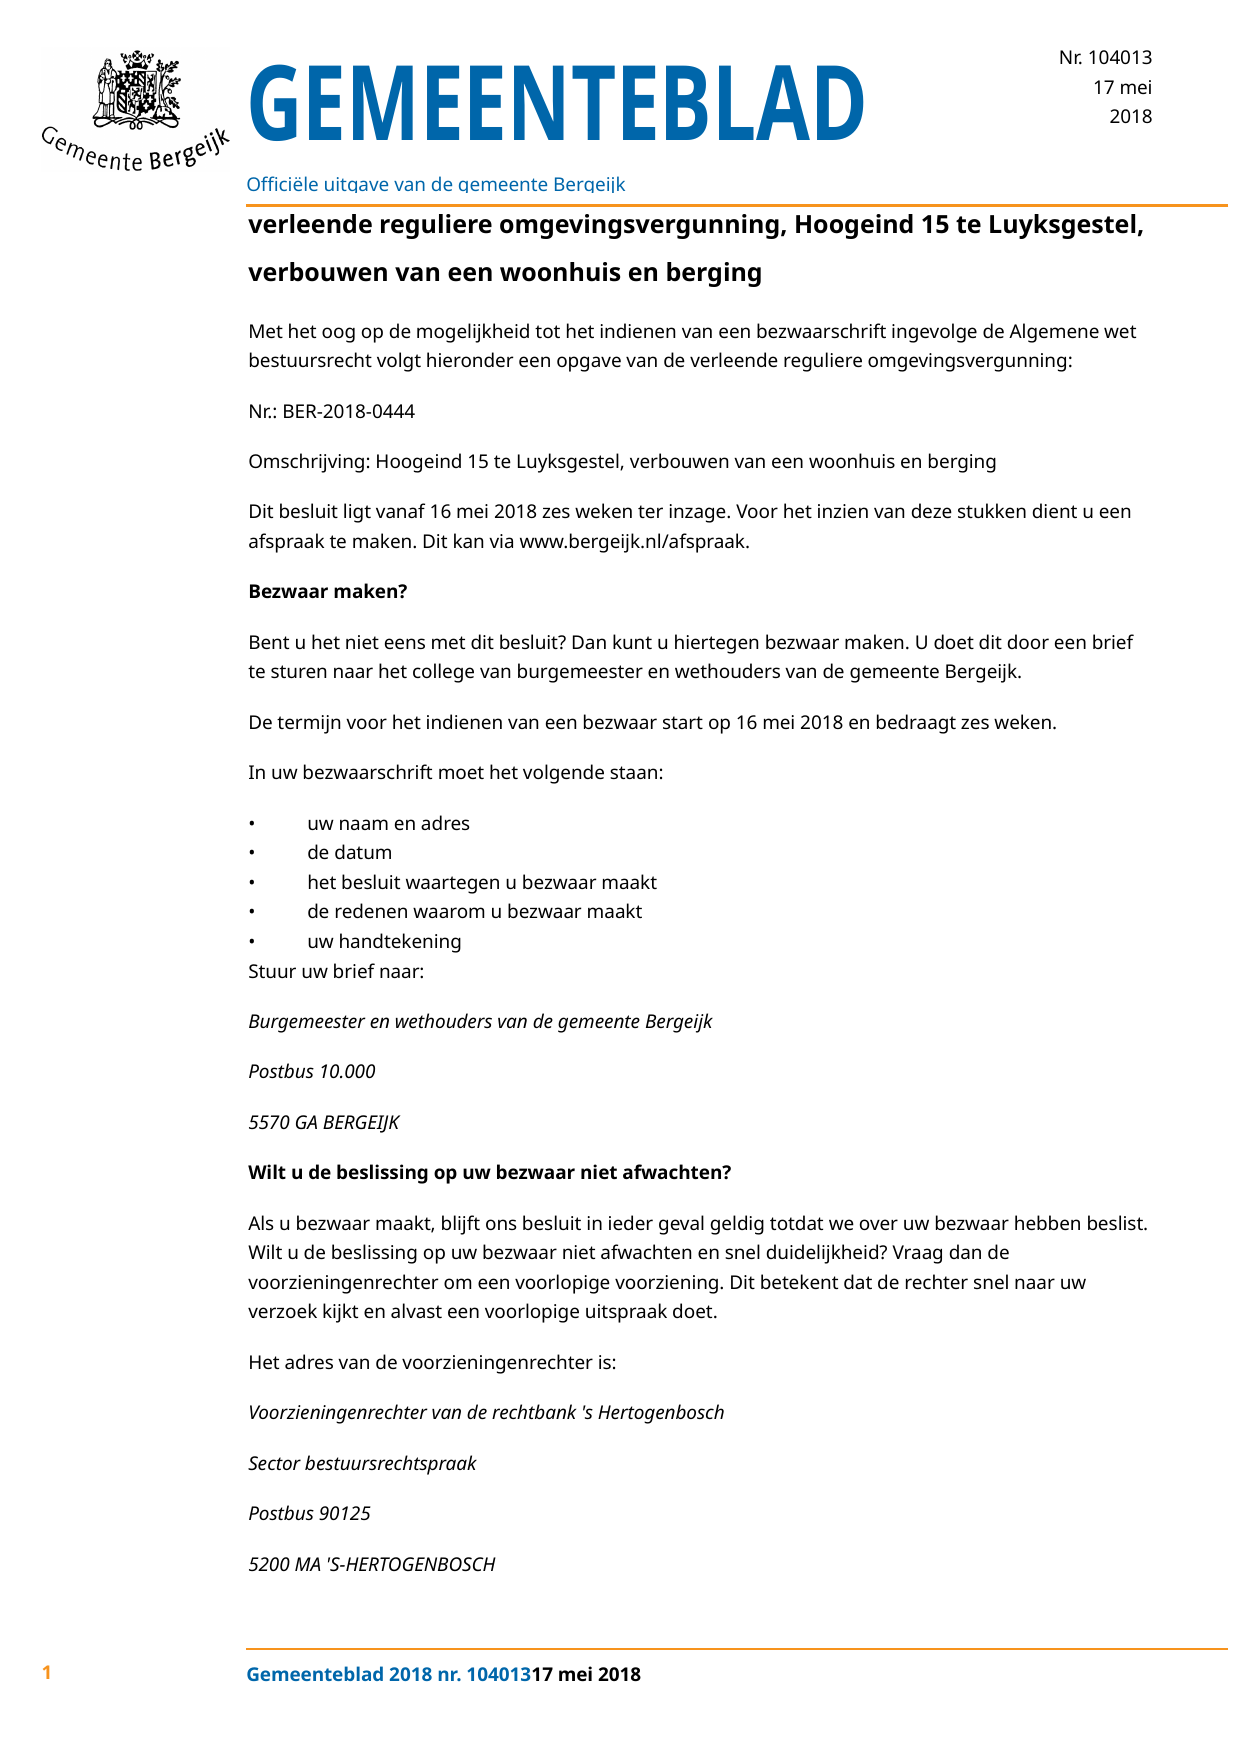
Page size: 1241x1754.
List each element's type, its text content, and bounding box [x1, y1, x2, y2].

text Wilt u de beslissing op uw bezwaar niet afwachten? [248, 1159, 1152, 1185]
text De termijn voor het indienen van een bezwaar start op 16 mei 2018 en bedraagt zes weken. [248, 709, 1152, 735]
text Bezwaar maken? [248, 579, 1152, 604]
text Stuur uw brief naar: [248, 958, 1152, 984]
text Het adres van de voorzieningenrechter is: [248, 1349, 1152, 1375]
list de redenen waarom u bezwaar maakt [248, 899, 1152, 924]
text Voorzieningenrechter van de rechtbank 's Hertogenbosch [248, 1399, 1152, 1425]
list de datum [248, 839, 1152, 865]
text Met het oog op de mogelijkheid tot het indienen van een bezwaarschrift ingevolge de Algemene wet bestuursrecht volgt hieronder een opgave van de verleende reguliere omgevingsvergunning: [248, 318, 1152, 373]
picture [41, 47, 231, 172]
list uw naam en adres [248, 810, 1152, 836]
text Postbus 10.000 [248, 1059, 1152, 1084]
text Omschrijving: Hoogeind 15 te Luyksgestel, verbouwen van een woonhuis en berging [248, 448, 1152, 474]
list uw handtekening [248, 928, 1152, 954]
list het besluit waartegen u bezwaar maakt [248, 869, 1152, 895]
text In uw bezwaarschrift moet het volgende staan: [248, 759, 1152, 785]
text Als u bezwaar maakt, blijft ons besluit in ieder geval geldig totdat we over uw bezwaar hebben beslist. Wilt u de beslissing op uw bezwaar niet afwachten en snel duidelijkheid? Vraag dan de voorzieningenrechter om een voorlopige voorziening. Dit betekent dat de rechter snel naar uw verzoek kijkt en alvast een voorlopige uitspraak doet. [248, 1210, 1152, 1324]
text Nr.: BER-2018-0444 [248, 398, 1152, 424]
text Sector bestuursrechtspraak [248, 1450, 1152, 1476]
text verleende reguliere omgevingsvergunning, Hoogeind 15 te Luyksgestel, verbouwen van een woonhuis en berging [248, 207, 1152, 288]
text Postbus 90125 [248, 1500, 1152, 1526]
text 5200 MA 'S-HERTOGENBOSCH [248, 1551, 1152, 1577]
text Bent u het niet eens met dit besluit? Dan kunt u hiertegen bezwaar maken. U doet dit door een brief te sturen naar het college van burgemeester en wethouders van de gemeente Bergeijk. [248, 629, 1152, 684]
text Dit besluit ligt vanaf 16 mei 2018 zes weken ter inzage. Voor het inzien van deze stukken dient u een afspraak te maken. Dit kan via www.bergeijk.nl/afspraak. [248, 499, 1152, 554]
text 5570 GA BERGEIJK [248, 1109, 1152, 1135]
text Burgemeester en wethouders van de gemeente Bergeijk [248, 1008, 1152, 1034]
